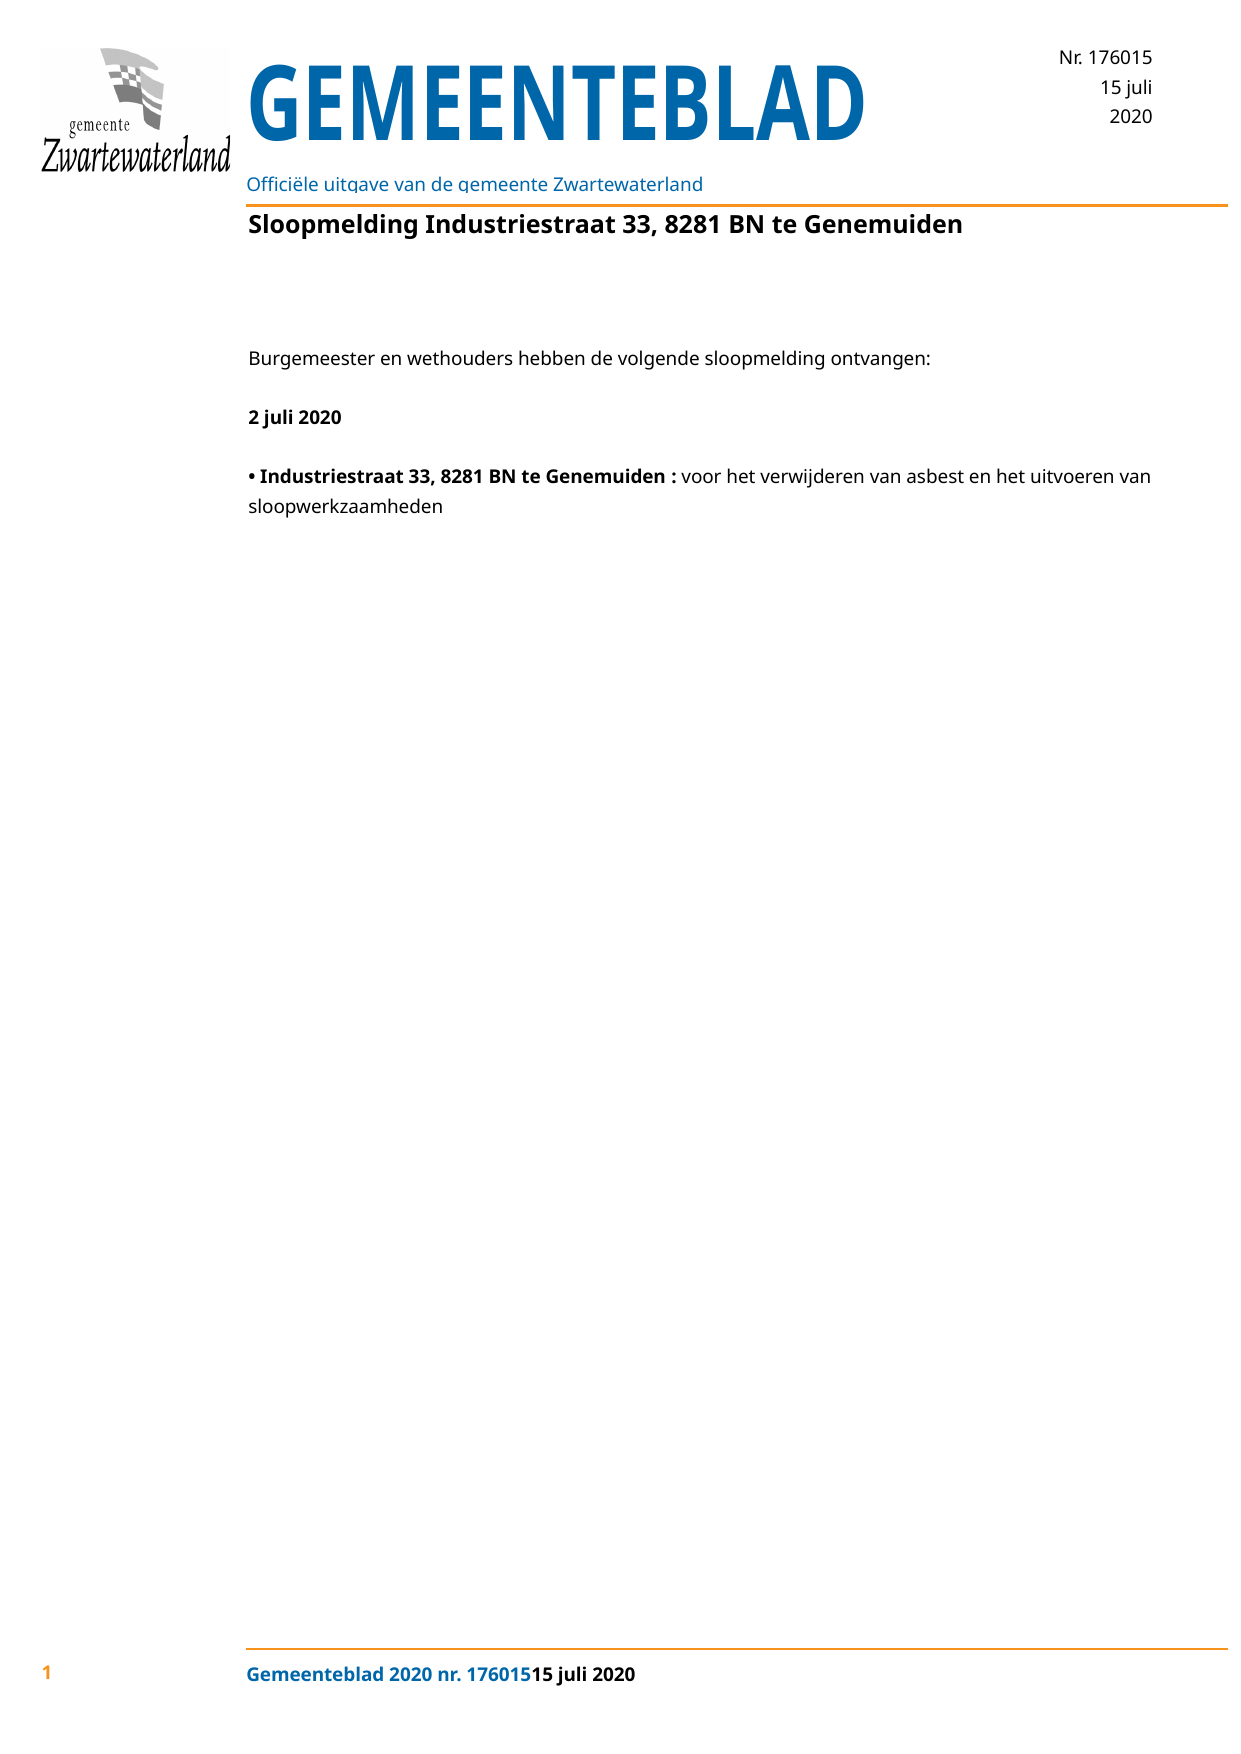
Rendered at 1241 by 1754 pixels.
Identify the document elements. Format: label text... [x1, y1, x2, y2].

picture [41, 47, 231, 172]
text • Industriestraat 33, 8281 BN te Genemuiden : voor het verwijderen van asbest en het uitvoeren van sloopwerkzaamheden [248, 464, 1152, 519]
text 2 juli 2020 [248, 404, 1152, 430]
text Sloopmelding Industriestraat 33, 8281 BN te Genemuiden [248, 207, 1152, 241]
text Burgemeester en wethouders hebben de volgende sloopmelding ontvangen: [248, 345, 1152, 371]
